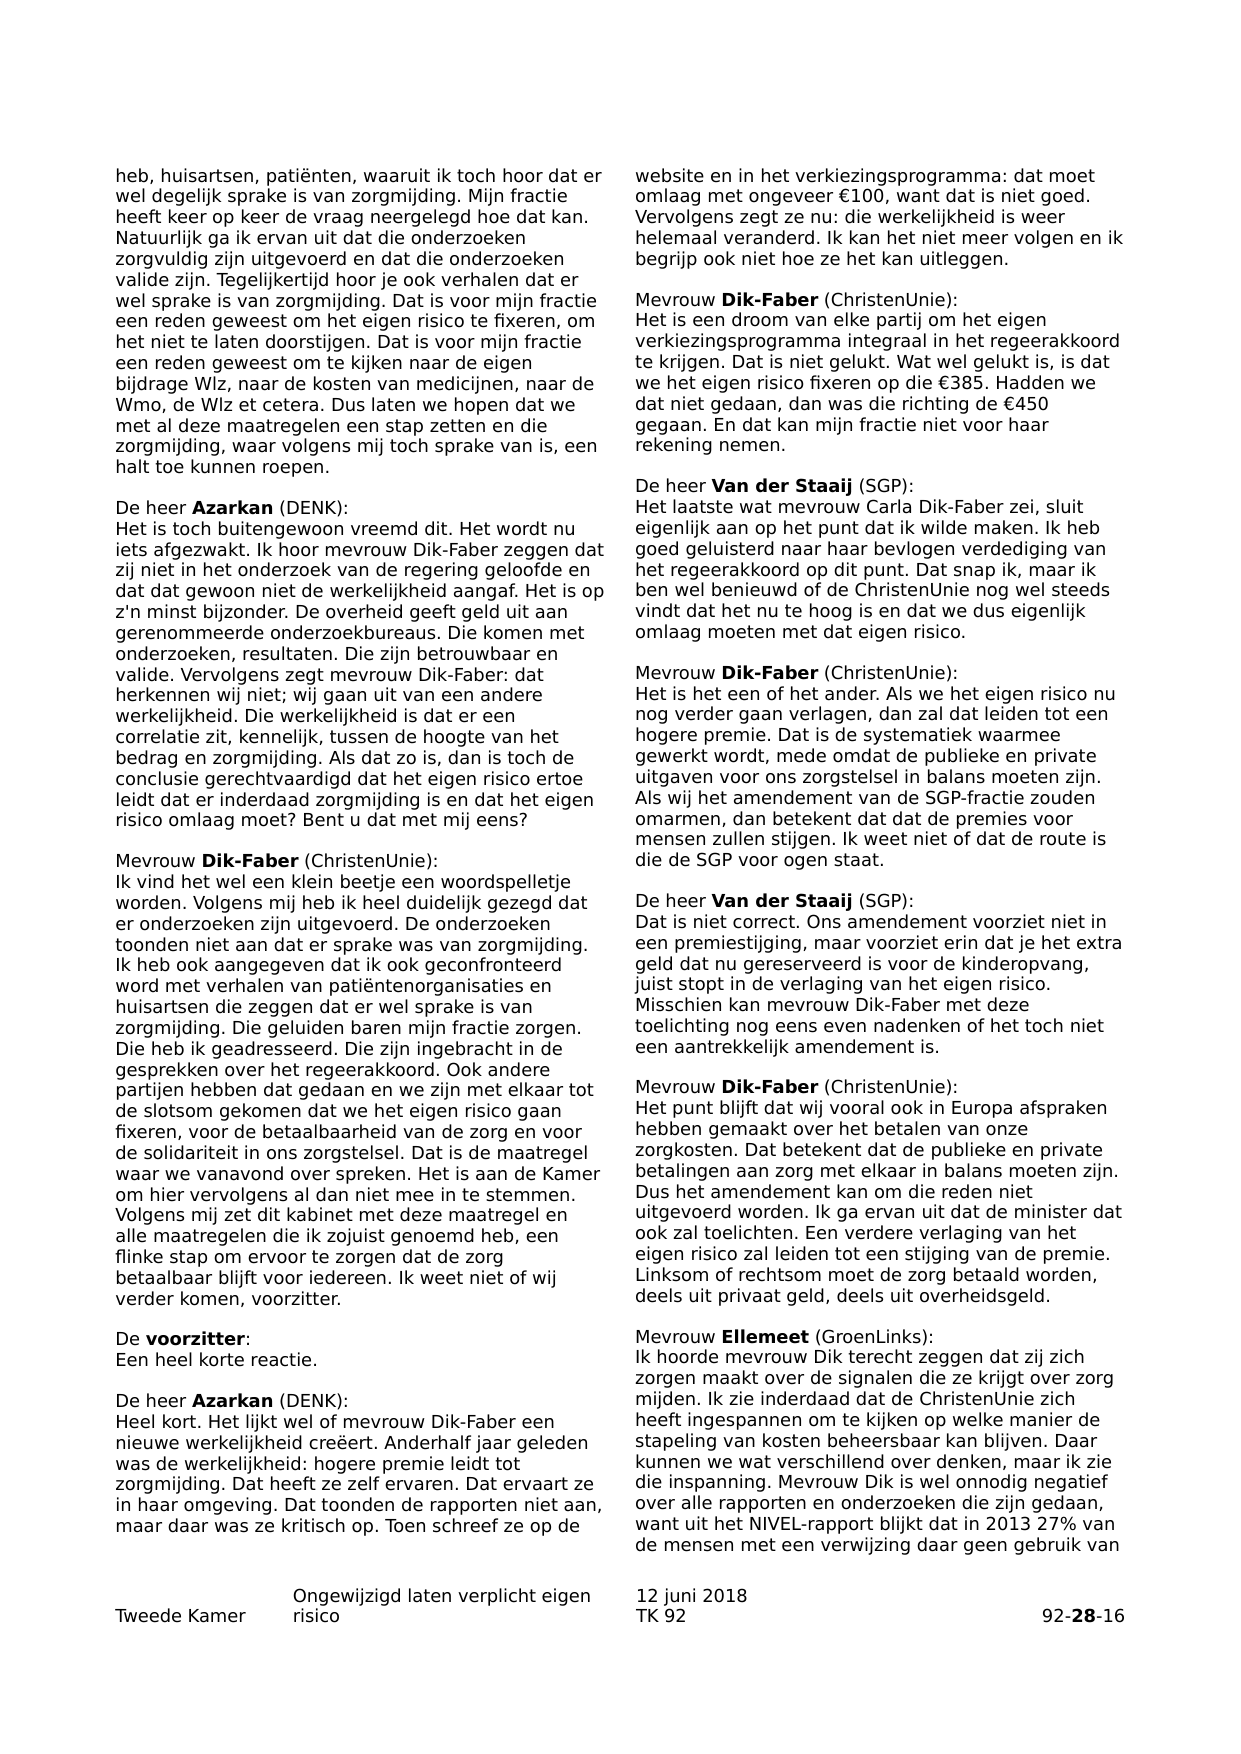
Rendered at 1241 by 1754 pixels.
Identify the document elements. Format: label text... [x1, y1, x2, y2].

text Dat is niet correct. Ons amendement voorziet niet in een premiestijging, maar voorziet erin dat je het extra geld dat nu gereserveerd is voor de kinderopvang, juist stopt in de verlaging van het eigen risico. Misschien kan mevrouw Dik-Faber met deze toelichting nog eens even nadenken of het toch niet een aantrekkelijk amendement is. [635, 912, 1125, 1057]
text Mevrouw Dik-Faber (ChristenUnie): [115, 851, 605, 872]
text Het punt blijft dat wij vooral ook in Europa afspraken hebben gemaakt over het betalen van onze zorgkosten. Dat betekent dat de publieke en private betalingen aan zorg met elkaar in balans moeten zijn. Dus het amendement kan om die reden niet uitgevoerd worden. Ik ga ervan uit dat de minister dat ook zal toelichten. Een verdere verlaging van het eigen risico zal leiden tot een stijging van de premie. Linksom of rechtsom moet de zorg betaald worden, deels uit privaat geld, deels uit overheidsgeld. [635, 1098, 1125, 1306]
text De heer Van der Staaij (SGP): [635, 476, 1125, 497]
text Mevrouw Dik-Faber (ChristenUnie): [635, 289, 1125, 310]
text Mevrouw Dik-Faber (ChristenUnie): [635, 1077, 1125, 1098]
text Ik vind het wel een klein beetje een woordspelletje worden. Volgens mij heb ik heel duidelijk gezegd dat er onderzoeken zijn uitgevoerd. De onderzoeken toonden niet aan dat er sprake was van zorgmijding. Ik heb ook aangegeven dat ik ook geconfronteerd word met verhalen van patiëntenorganisaties en huisartsen die zeggen dat er wel sprake is van zorgmijding. Die geluiden baren mijn fractie zorgen. Die heb ik geadresseerd. Die zijn ingebracht in de gesprekken over het regeerakkoord. Ook andere partijen hebben dat gedaan en we zijn met elkaar tot de slotsom gekomen dat we het eigen risico gaan fixeren, voor de betaalbaarheid van de zorg en voor de solidariteit in ons zorgstelsel. Dat is de maatregel waar we vanavond over spreken. Het is aan de Kamer om hier vervolgens al dan niet mee in te stemmen. Volgens mij zet dit kabinet met deze maatregel en alle maatregelen die ik zojuist genoemd heb, een flinke stap om ervoor te zorgen dat de zorg betaalbaar blijft voor iedereen. Ik weet niet of wij verder komen, voorzitter. [115, 872, 605, 1309]
text De heer Azarkan (DENK): [115, 498, 605, 518]
text Een heel korte reactie. [115, 1350, 605, 1371]
text De heer Azarkan (DENK): [115, 1391, 605, 1412]
text De voorzitter: [115, 1329, 605, 1350]
text Het is toch buitengewoon vreemd dit. Het wordt nu iets afgezwakt. Ik hoor mevrouw Dik-Faber zeggen dat zij niet in het onderzoek van de regering geloofde en dat dat gewoon niet de werkelijkheid aangaf. Het is op z'n minst bijzonder. De overheid geeft geld uit aan gerenommeerde onderzoekbureaus. Die komen met onderzoeken, resultaten. Die zijn betrouwbaar en valide. Vervolgens zegt mevrouw Dik-Faber: dat herkennen wij niet; wij gaan uit van een andere werkelijkheid. Die werkelijkheid is dat er een correlatie zit, kennelijk, tussen de hoogte van het bedrag en zorgmijding. Als dat zo is, dan is toch de conclusie gerechtvaardigd dat het eigen risico ertoe leidt dat er inderdaad zorgmijding is en dat het eigen risico omlaag moet? Bent u dat met mij eens? [115, 518, 605, 831]
text Ik hoorde mevrouw Dik terecht zeggen dat zij zich zorgen maakt over de signalen die ze krijgt over zorg mijden. Ik zie inderdaad dat de ChristenUnie zich heeft ingespannen om te kijken op welke manier de stapeling van kosten beheersbaar kan blijven. Daar kunnen we wat verschillend over denken, maar ik zie die inspanning. Mevrouw Dik is wel onnodig negatief over alle rapporten en onderzoeken die zijn gedaan, want uit het NIVEL-rapport blijkt dat in 2013 27% van de mensen met een verwijzing daar geen gebruik van [635, 1347, 1125, 1556]
text Heel kort. Het lijkt wel of mevrouw Dik-Faber een nieuwe werkelijkheid creëert. Anderhalf jaar geleden was de werkelijkheid: hogere premie leidt tot zorgmijding. Dat heeft ze zelf ervaren. Dat ervaart ze in haar omgeving. Dat toonden de rapporten niet aan, maar daar was ze kritisch op. Toen schreef ze op de [115, 1412, 605, 1537]
text Het laatste wat mevrouw Carla Dik-Faber zei, sluit eigenlijk aan op het punt dat ik wilde maken. Ik heb goed geluisterd naar haar bevlogen verdediging van het regeerakkoord op dit punt. Dat snap ik, maar ik ben wel benieuwd of de ChristenUnie nog wel steeds vindt dat het nu te hoog is en dat we dus eigenlijk omlaag moeten met dat eigen risico. [635, 497, 1125, 643]
text Het is het een of het ander. Als we het eigen risico nu nog verder gaan verlagen, dan zal dat leiden tot een hogere premie. Dat is de systematiek waarmee gewerkt wordt, mede omdat de publieke en private uitgaven voor ons zorgstelsel in balans moeten zijn. Als wij het amendement van de SGP-fractie zouden omarmen, dan betekent dat dat de premies voor mensen zullen stijgen. Ik weet niet of dat de route is die de SGP voor ogen staat. [635, 683, 1125, 871]
text Mevrouw Ellemeet (GroenLinks): [635, 1326, 1125, 1347]
text Mevrouw Dik-Faber (ChristenUnie): [635, 663, 1125, 683]
text heb, huisartsen, patiënten, waaruit ik toch hoor dat er wel degelijk sprake is van zorgmijding. Mijn fractie heeft keer op keer de vraag neergelegd hoe dat kan. Natuurlijk ga ik ervan uit dat die onderzoeken zorgvuldig zijn uitgevoerd en dat die onderzoeken valide zijn. Tegelijkertijd hoor je ook verhalen dat er wel sprake is van zorgmijding. Dat is voor mijn fractie een reden geweest om het eigen risico te fixeren, om het niet te laten doorstijgen. Dat is voor mijn fractie een reden geweest om te kijken naar de eigen bijdrage Wlz, naar de kosten van medicijnen, naar de Wmo, de Wlz et cetera. Dus laten we hopen dat we met al deze maatregelen een stap zetten en die zorgmijding, waar volgens mij toch sprake van is, een halt toe kunnen roepen. [115, 165, 605, 478]
text website en in het verkiezingsprogramma: dat moet omlaag met ongeveer €100, want dat is niet goed. Vervolgens zegt ze nu: die werkelijkheid is weer helemaal veranderd. Ik kan het niet meer volgen en ik begrijp ook niet hoe ze het kan uitleggen. [635, 165, 1125, 269]
text Het is een droom van elke partij om het eigen verkiezingsprogramma integraal in het regeerakkoord te krijgen. Dat is niet gelukt. Wat wel gelukt is, is dat we het eigen risico fixeren op die €385. Hadden we dat niet gedaan, dan was die richting de €450 gegaan. En dat kan mijn fractie niet voor haar rekening nemen. [635, 310, 1125, 456]
text De heer Van der Staaij (SGP): [635, 891, 1125, 912]
